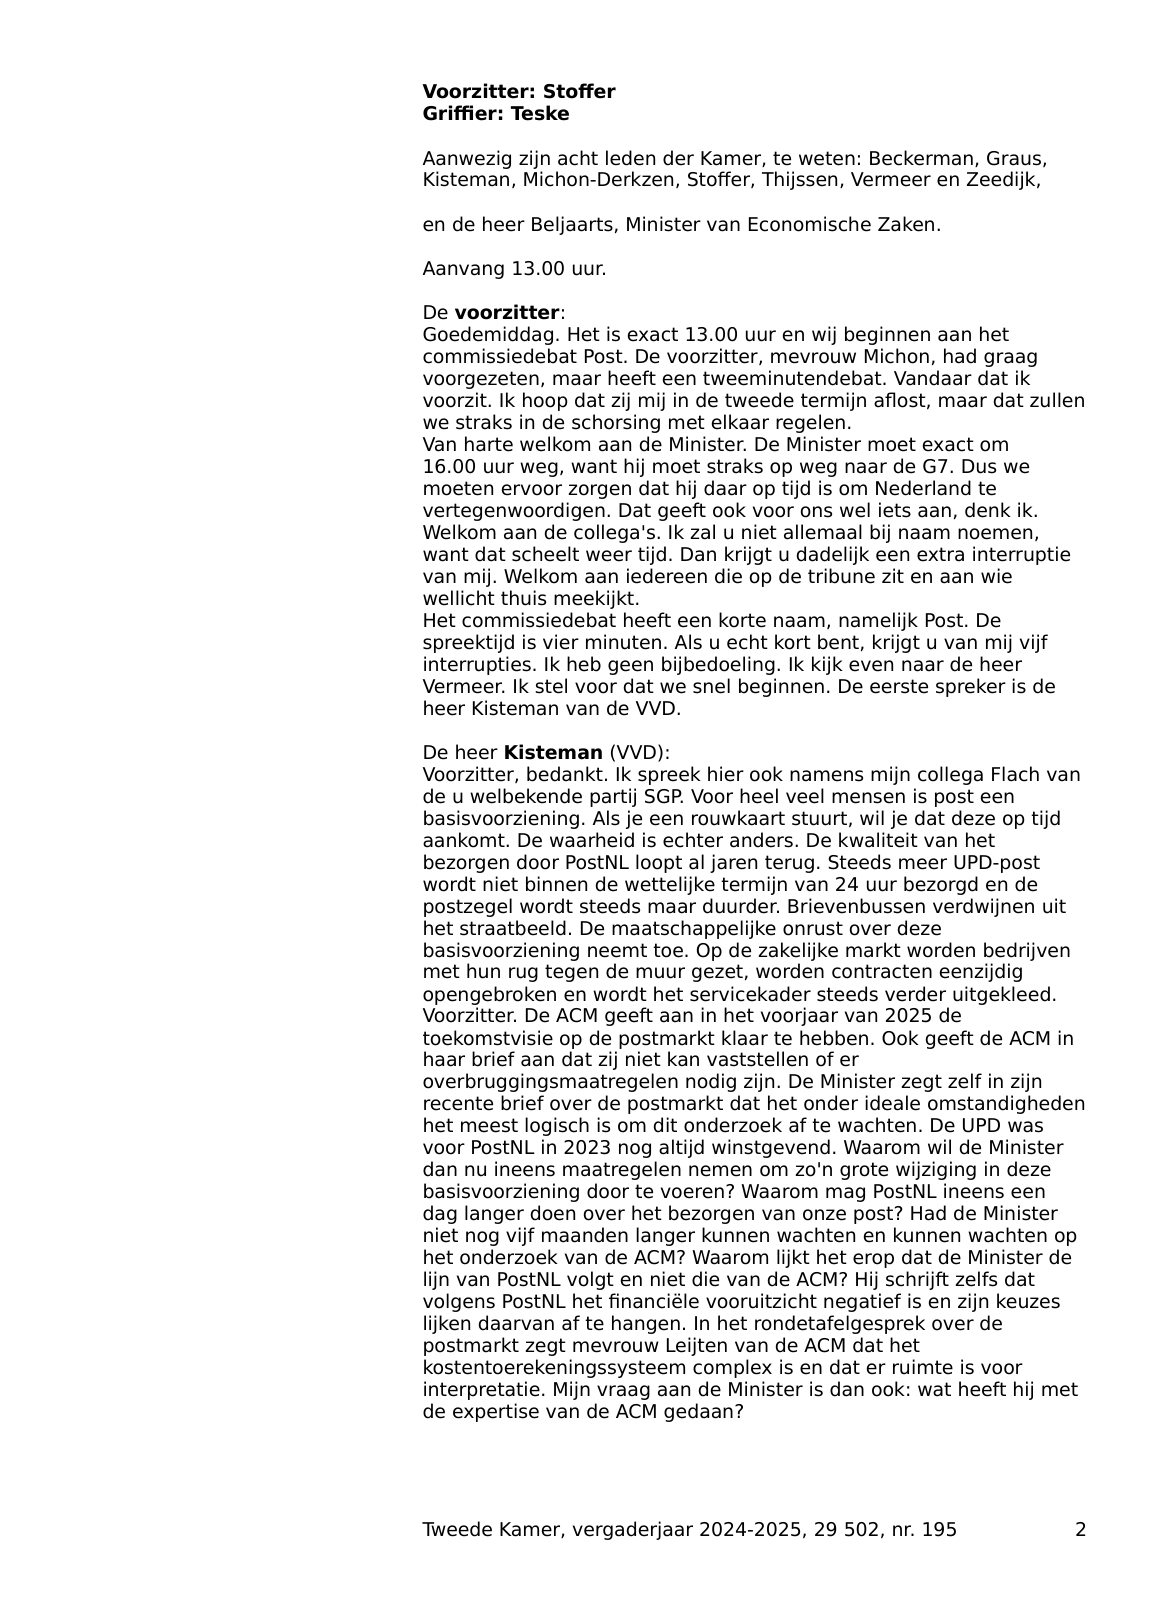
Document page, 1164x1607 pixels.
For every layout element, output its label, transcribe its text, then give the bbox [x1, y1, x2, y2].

text Het commissiedebat heeft een korte naam, namelijk Post. De spreektijd is vier minuten. Als u echt kort bent, krijgt u van mij vijf interrupties. Ik heb geen bijbedoeling. Ik kijk even naar de heer Vermeer. Ik stel voor dat we snel beginnen. De eerste spreker is de heer Kisteman van de VVD. [422, 609, 1087, 719]
text Aanwezig zijn acht leden der Kamer, te weten: Beckerman, Graus, Kisteman, Michon-Derkzen, Stoffer, Thijssen, Vermeer en Zeedijk, [422, 147, 1087, 191]
text Griffier: Teske [422, 103, 1087, 125]
text De voorzitter: [422, 302, 1087, 324]
text en de heer Beljaarts, Minister van Economische Zaken. [422, 213, 1087, 236]
text Voorzitter. De ACM geeft aan in het voorjaar van 2025 de toekomstvisie op de postmarkt klaar te hebben. Ook geeft de ACM in haar brief aan dat zij niet kan vaststellen of er overbruggingsmaatregelen nodig zijn. De Minister zegt zelf in zijn recente brief over de postmarkt dat het onder ideale omstandigheden het meest logisch is om dit onderzoek af te wachten. De UPD was voor PostNL in 2023 nog altijd winstgevend. Waarom wil de Minister dan nu ineens maatregelen nemen om zo'n grote wijziging in deze basisvoorziening door te voeren? Waarom mag PostNL ineens een dag langer doen over het bezorgen van onze post? Had de Minister niet nog vijf maanden langer kunnen wachten en kunnen wachten op het onderzoek van de ACM? Waarom lijkt het erop dat de Minister de lijn van PostNL volgt en niet die van de ACM? Hij schrijft zelfs dat volgens PostNL het financiële vooruitzicht negatief is en zijn keuzes lijken daarvan af te hangen. In het rondetafelgesprek over de postmarkt zegt mevrouw Leijten van de ACM dat het kostentoerekeningssysteem complex is en dat er ruimte is voor interpretatie. Mijn vraag aan de Minister is dan ook: wat heeft hij met de expertise van de ACM gedaan? [422, 1005, 1087, 1423]
text Van harte welkom aan de Minister. De Minister moet exact om 16.00 uur weg, want hij moet straks op weg naar de G7. Dus we moeten ervoor zorgen dat hij daar op tijd is om Nederland te vertegenwoordigen. Dat geeft ook voor ons wel iets aan, denk ik. Welkom aan de collega's. Ik zal u niet allemaal bij naam noemen, want dat scheelt weer tijd. Dan krijgt u dadelijk een extra interruptie van mij. Welkom aan iedereen die op de tribune zit en aan wie wellicht thuis meekijkt. [422, 434, 1087, 609]
text De heer Kisteman (VVD): [422, 742, 1087, 764]
text Aanvang 13.00 uur. [422, 258, 1087, 280]
text Goedemiddag. Het is exact 13.00 uur en wij beginnen aan het commissiedebat Post. De voorzitter, mevrouw Michon, had graag voorgezeten, maar heeft een tweeminutendebat. Vandaar dat ik voorzit. Ik hoop dat zij mij in de tweede termijn aflost, maar dat zullen we straks in de schorsing met elkaar regelen. [422, 324, 1087, 434]
text Voorzitter, bedankt. Ik spreek hier ook namens mijn collega Flach van de u welbekende partij SGP. Voor heel veel mensen is post een basisvoorziening. Als je een rouwkaart stuurt, wil je dat deze op tijd aankomt. De waarheid is echter anders. De kwaliteit van het bezorgen door PostNL loopt al jaren terug. Steeds meer UPD-post wordt niet binnen de wettelijke termijn van 24 uur bezorgd en de postzegel wordt steeds maar duurder. Brievenbussen verdwijnen uit het straatbeeld. De maatschappelijke onrust over deze basisvoorziening neemt toe. Op de zakelijke markt worden bedrijven met hun rug tegen de muur gezet, worden contracten eenzijdig opengebroken en wordt het servicekader steeds verder uitgekleed. [422, 764, 1087, 1005]
text Voorzitter: Stoffer [422, 81, 1087, 103]
